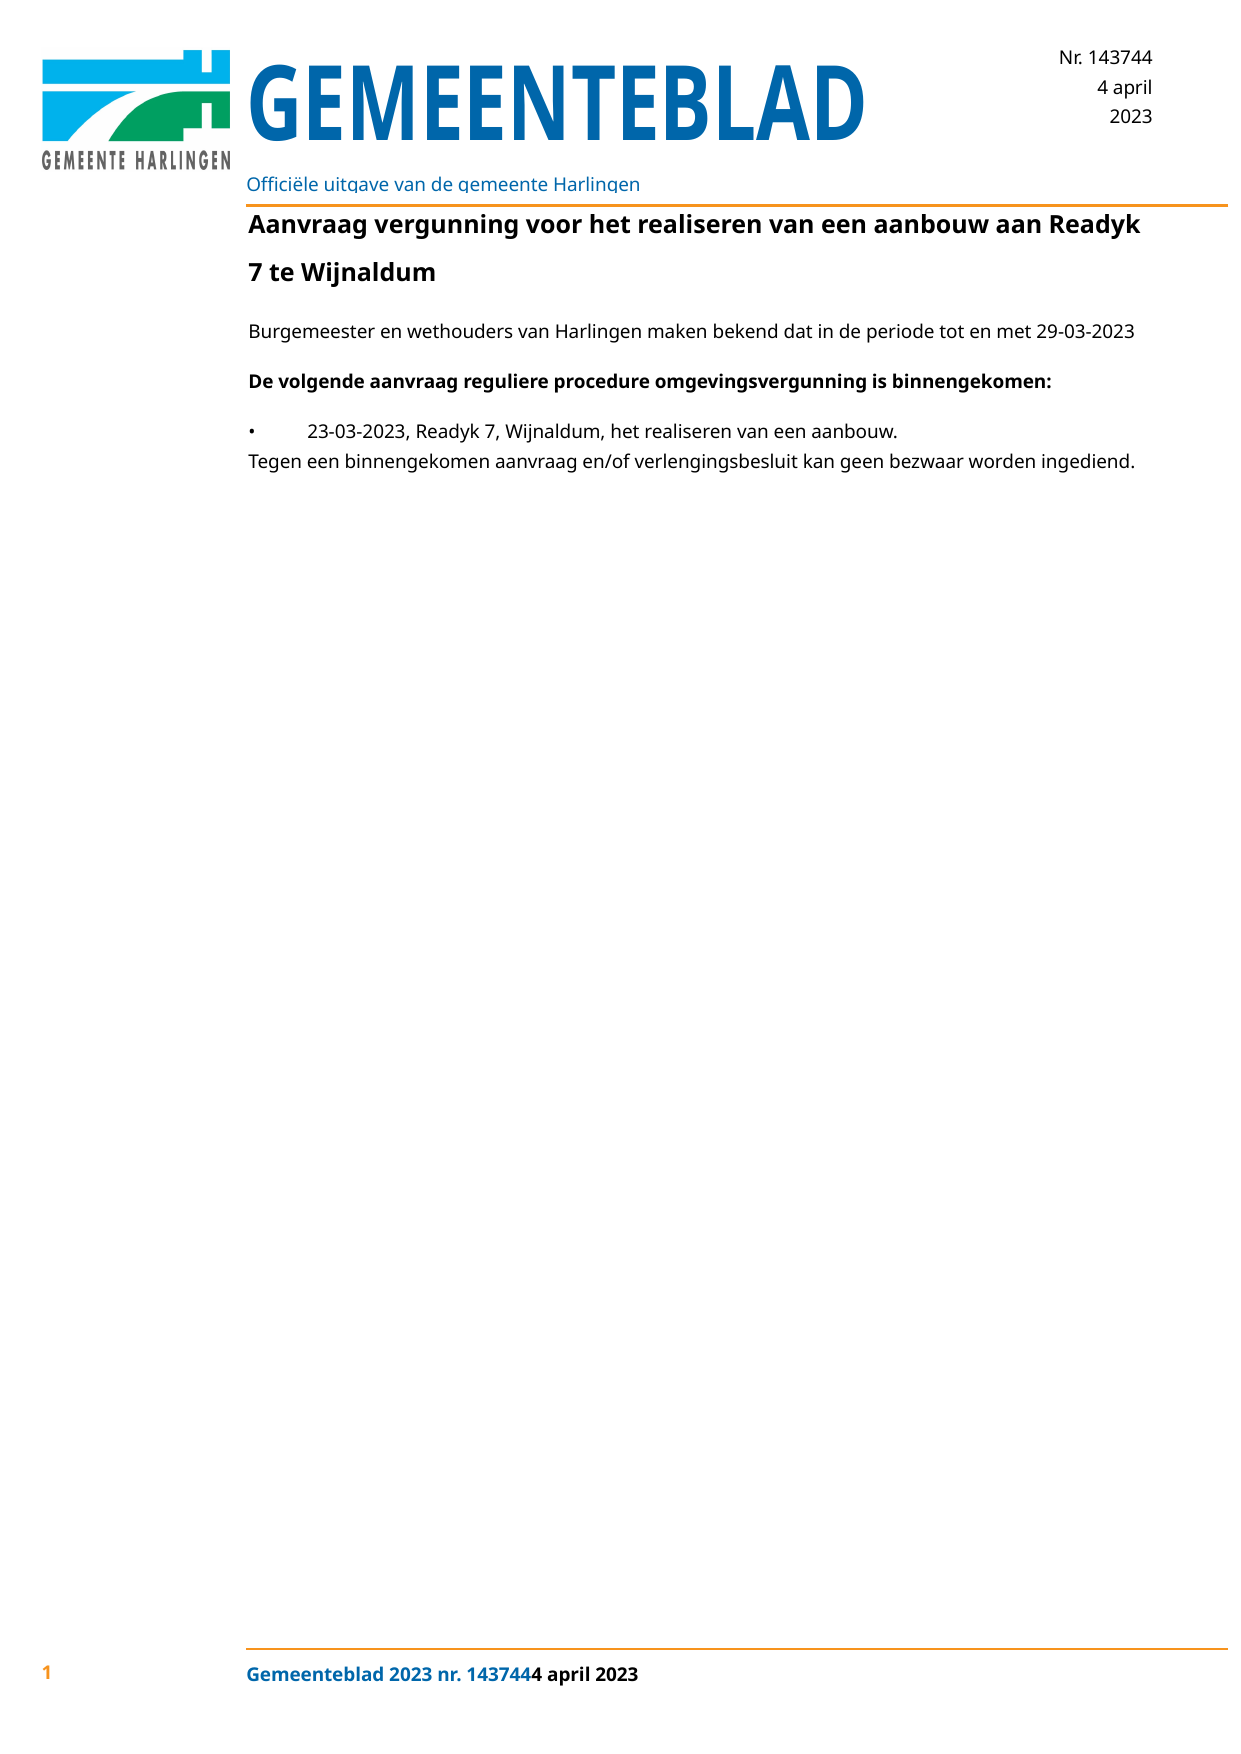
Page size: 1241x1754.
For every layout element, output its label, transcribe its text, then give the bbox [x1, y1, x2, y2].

list 23-03-2023, Readyk 7, Wijnaldum, het realiseren van een aanbouw. [248, 419, 1152, 444]
text Tegen een binnengekomen aanvraag en/of verlengingsbesluit kan geen bezwaar worden ingediend. [248, 448, 1152, 474]
text Burgemeester en wethouders van Harlingen maken bekend dat in de periode tot en met 29-03-2023 [248, 318, 1152, 344]
text De volgende aanvraag reguliere procedure omgevingsvergunning is binnengekomen: [248, 368, 1152, 394]
picture [41, 47, 231, 172]
text Aanvraag vergunning voor het realiseren van een aanbouw aan Readyk 7 te Wijnaldum [248, 207, 1152, 288]
